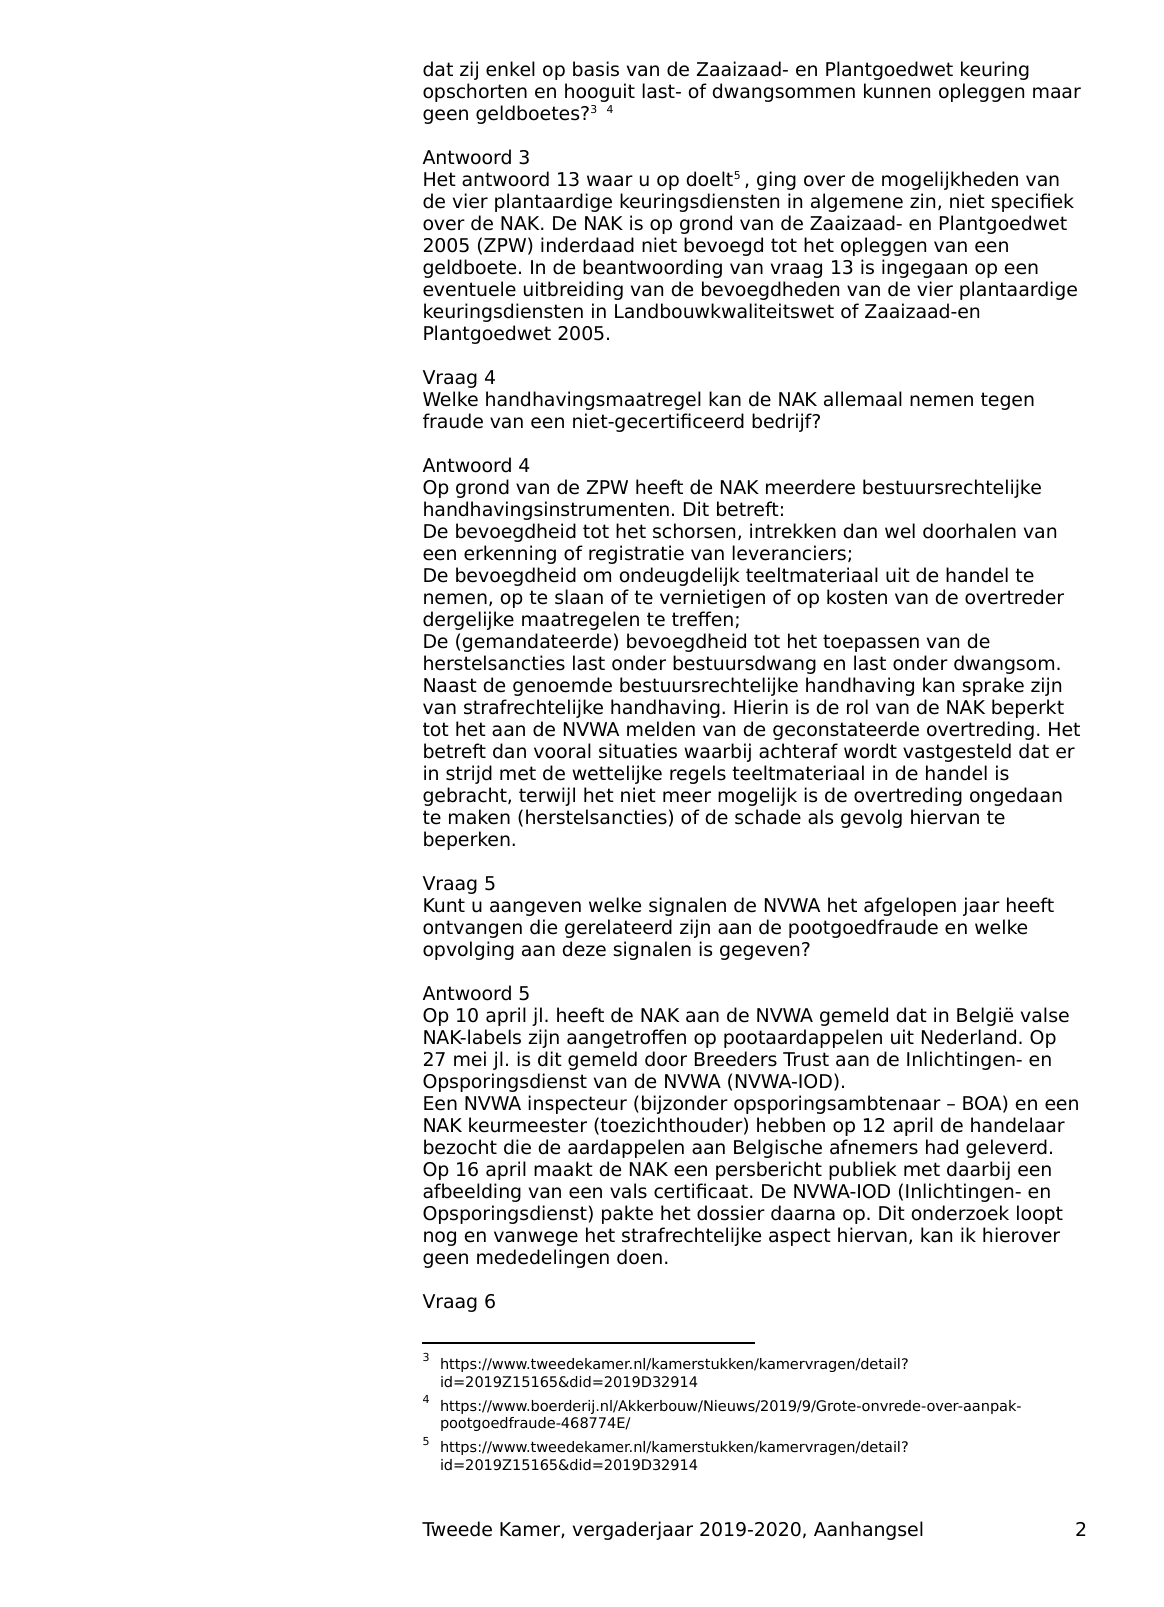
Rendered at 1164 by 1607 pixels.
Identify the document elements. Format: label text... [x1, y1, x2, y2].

text Vraag 5 [422, 873, 1087, 895]
text Vraag 4 [422, 367, 1087, 389]
text Op grond van de ZPW heeft de NAK meerdere bestuursrechtelijke handhavingsinstrumenten. Dit betreft: [422, 477, 1087, 521]
text Welke handhavingsmaatregel kan de NAK allemaal nemen tegen fraude van een niet-gecertificeerd bedrijf? [422, 389, 1087, 433]
text Het antwoord 13 waar u op doelt, ging over de mogelijkheden van de vier plantaardige keuringsdiensten in algemene zin, niet specifiek over de NAK. De NAK is op grond van de Zaaizaad- en Plantgoedwet 2005 (ZPW) inderdaad niet bevoegd tot het opleggen van een geldboete. In de beantwoording van vraag 13 is ingegaan op een eventuele uitbreiding van de bevoegdheden van de vier plantaardige keuringsdiensten in Landbouwkwaliteitswet of Zaaizaad-en Plantgoedwet 2005. [422, 169, 1087, 345]
text De bevoegdheid tot het schorsen, intrekken dan wel doorhalen van een erkenning of registratie van leveranciers; [422, 521, 1087, 565]
text De bevoegdheid om ondeugdelijk teeltmateriaal uit de handel te nemen, op te slaan of te vernietigen of op kosten van de overtreder dergelijke maatregelen te treffen; [422, 565, 1087, 631]
text Naast de genoemde bestuursrechtelijke handhaving kan sprake zijn van strafrechtelijke handhaving. Hierin is de rol van de NAK beperkt tot het aan de NVWA melden van de geconstateerde overtreding. Het betreft dan vooral situaties waarbij achteraf wordt vastgesteld dat er in strijd met de wettelijke regels teeltmateriaal in de handel is gebracht, terwijl het niet meer mogelijk is de overtreding ongedaan te maken (herstelsancties) of de schade als gevolg hiervan te beperken. [422, 675, 1087, 851]
text Op 10 april jl. heeft de NAK aan de NVWA gemeld dat in België valse NAK-labels zijn aangetroffen op pootaardappelen uit Nederland. Op 27 mei jl. is dit gemeld door Breeders Trust aan de Inlichtingen- en Opsporingsdienst van de NVWA (NVWA-IOD). [422, 1005, 1087, 1093]
text https://www.tweedekamer.nl/kamerstukken/kamervragen/detail?id=2019Z15165&did=2019D32914 [422, 1352, 1087, 1391]
text https://www.boerderij.nl/Akkerbouw/Nieuws/2019/9/Grote-onvrede-over-aanpak-pootgoedfraude-468774E/ [422, 1393, 1087, 1432]
text Kunt u aangeven welke signalen de NVWA het afgelopen jaar heeft ontvangen die gerelateerd zijn aan de pootgoedfraude en welke opvolging aan deze signalen is gegeven? [422, 895, 1087, 961]
text Antwoord 5 [422, 983, 1087, 1005]
text https://www.tweedekamer.nl/kamerstukken/kamervragen/detail?id=2019Z15165&did=2019D32914 [422, 1435, 1087, 1474]
text Antwoord 3 [422, 147, 1087, 169]
text Vraag 6 [422, 1291, 1087, 1313]
text dat zij enkel op basis van de Zaaizaad- en Plantgoedwet keuring opschorten en hooguit last- of dwangsommen kunnen opleggen maar geen geldboetes? [422, 59, 1087, 125]
text Antwoord 4 [422, 455, 1087, 477]
text De (gemandateerde) bevoegdheid tot het toepassen van de herstelsancties last onder bestuursdwang en last onder dwangsom. [422, 631, 1087, 675]
text Een NVWA inspecteur (bijzonder opsporingsambtenaar – BOA) en een NAK keurmeester (toezichthouder) hebben op 12 april de handelaar bezocht die de aardappelen aan Belgische afnemers had geleverd. Op 16 april maakt de NAK een persbericht publiek met daarbij een afbeelding van een vals certificaat. De NVWA-IOD (Inlichtingen- en Opsporingsdienst) pakte het dossier daarna op. Dit onderzoek loopt nog en vanwege het strafrechtelijke aspect hiervan, kan ik hierover geen mededelingen doen. [422, 1093, 1087, 1269]
